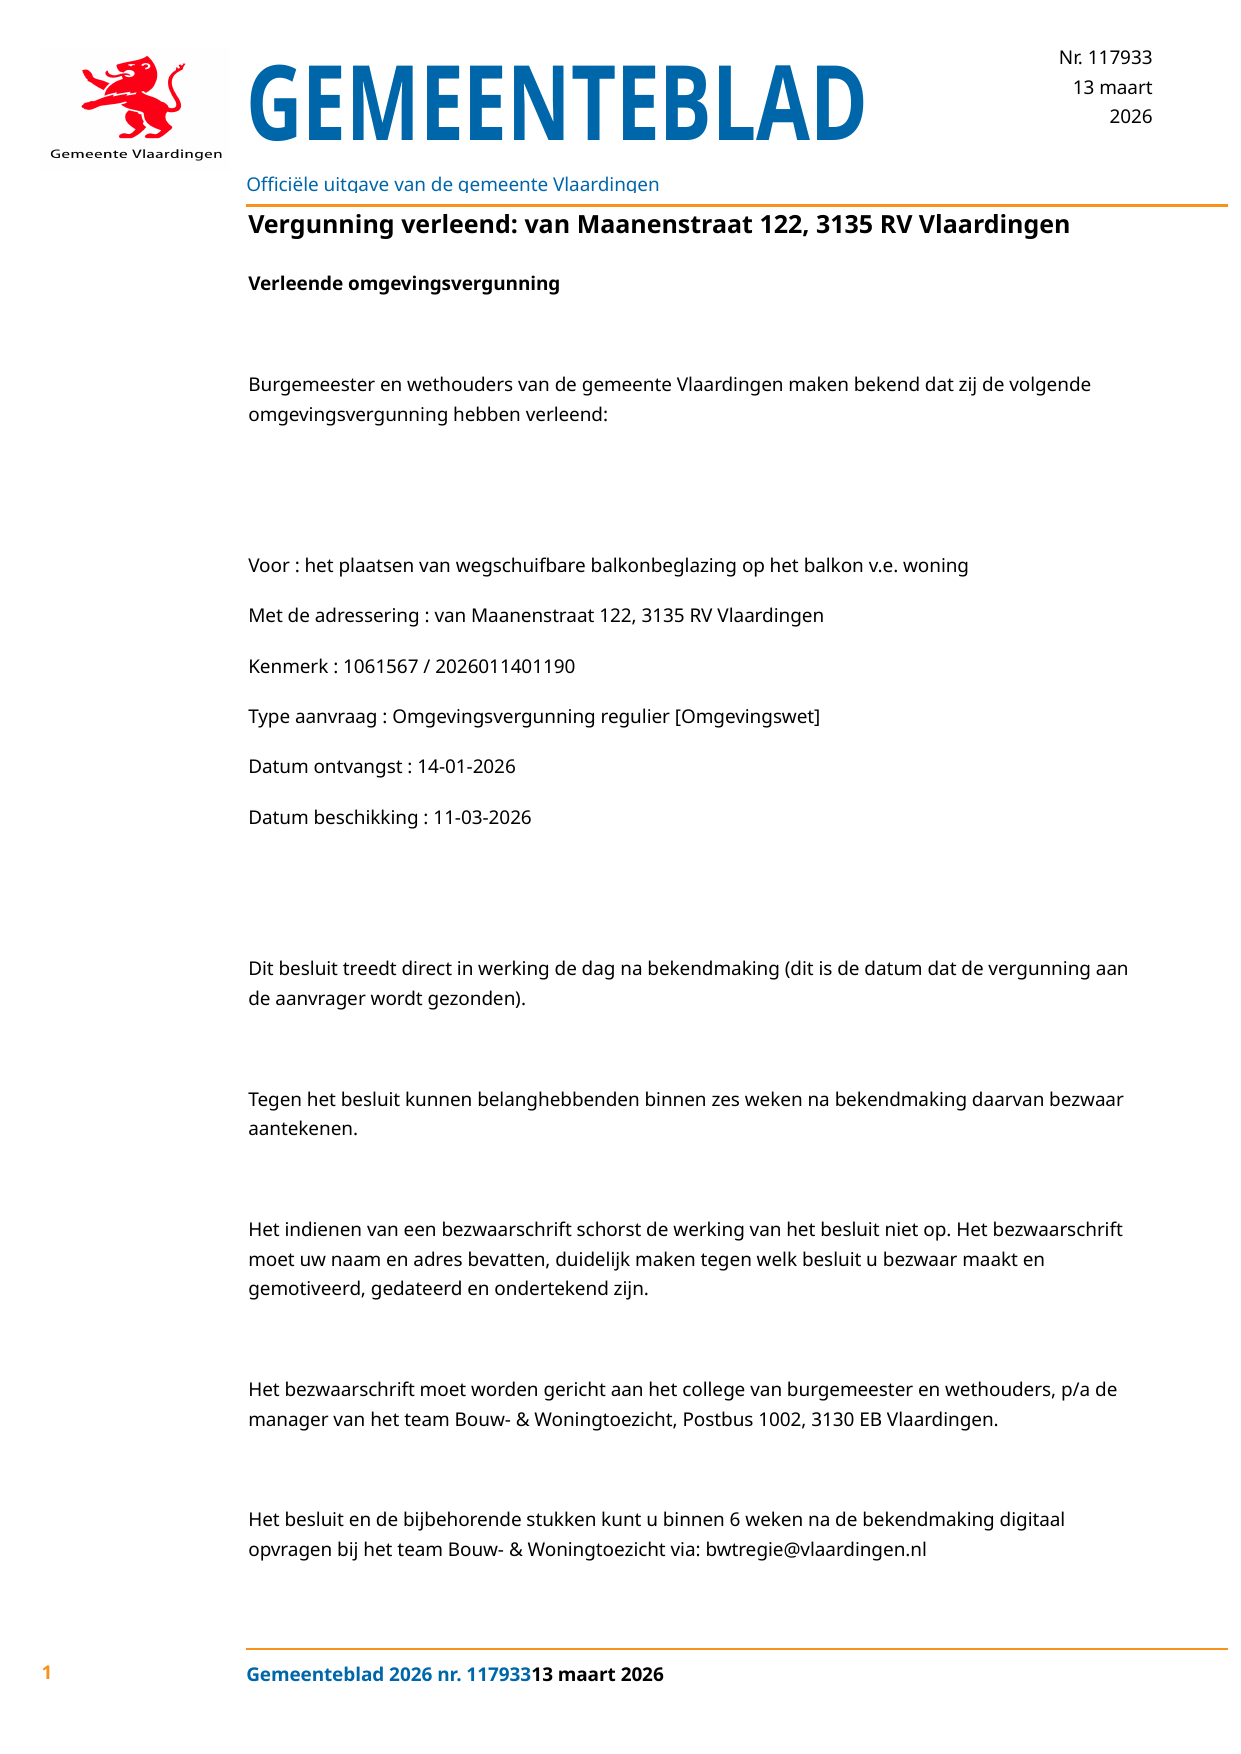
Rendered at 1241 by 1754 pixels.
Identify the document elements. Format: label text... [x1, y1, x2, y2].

text Het bezwaarschrift moet worden gericht aan het college van burgemeester en wethouders, p/a de manager van het team Bouw- & Woningtoezicht, Postbus 1002, 3130 EB Vlaardingen. [248, 1376, 1152, 1431]
text Datum beschikking : 11-03-2026 [248, 804, 1152, 830]
text Burgemeester en wethouders van de gemeente Vlaardingen maken bekend dat zij de volgende omgevingsvergunning hebben verleend: [248, 371, 1152, 426]
text Datum ontvangst : 14-01-2026 [248, 754, 1152, 779]
text Het indienen van een bezwaarschrift schorst de werking van het besluit niet op. Het bezwaarschrift moet uw naam en adres bevatten, duidelijk maken tegen welk besluit u bezwaar maakt en gemotiveerd, gedateerd en ondertekend zijn. [248, 1216, 1152, 1301]
text Kenmerk : 1061567 / 2026011401190 [248, 653, 1152, 678]
text Tegen het besluit kunnen belanghebbenden binnen zes weken na bekendmaking daarvan bezwaar aantekenen. [248, 1086, 1152, 1141]
text Met de adressering : van Maanenstraat 122, 3135 RV Vlaardingen [248, 602, 1152, 628]
text Vergunning verleend: van Maanenstraat 122, 3135 RV Vlaardingen [248, 207, 1152, 241]
text Het besluit en de bijbehorende stukken kunt u binnen 6 weken na de bekendmaking digitaal opvragen bij het team Bouw- & Woningtoezicht via: bwtregie@vlaardingen.nl [248, 1507, 1152, 1562]
picture [41, 47, 231, 172]
text Type aanvraag : Omgevingsvergunning regulier [Omgevingswet] [248, 703, 1152, 729]
text Dit besluit treedt direct in werking de dag na bekendmaking (dit is de datum dat de vergunning aan de aanvrager wordt gezonden). [248, 955, 1152, 1011]
text Verleende omgevingsvergunning [248, 270, 1152, 296]
text Voor : het plaatsen van wegschuifbare balkonbeglazing op het balkon v.e. woning [248, 552, 1152, 578]
